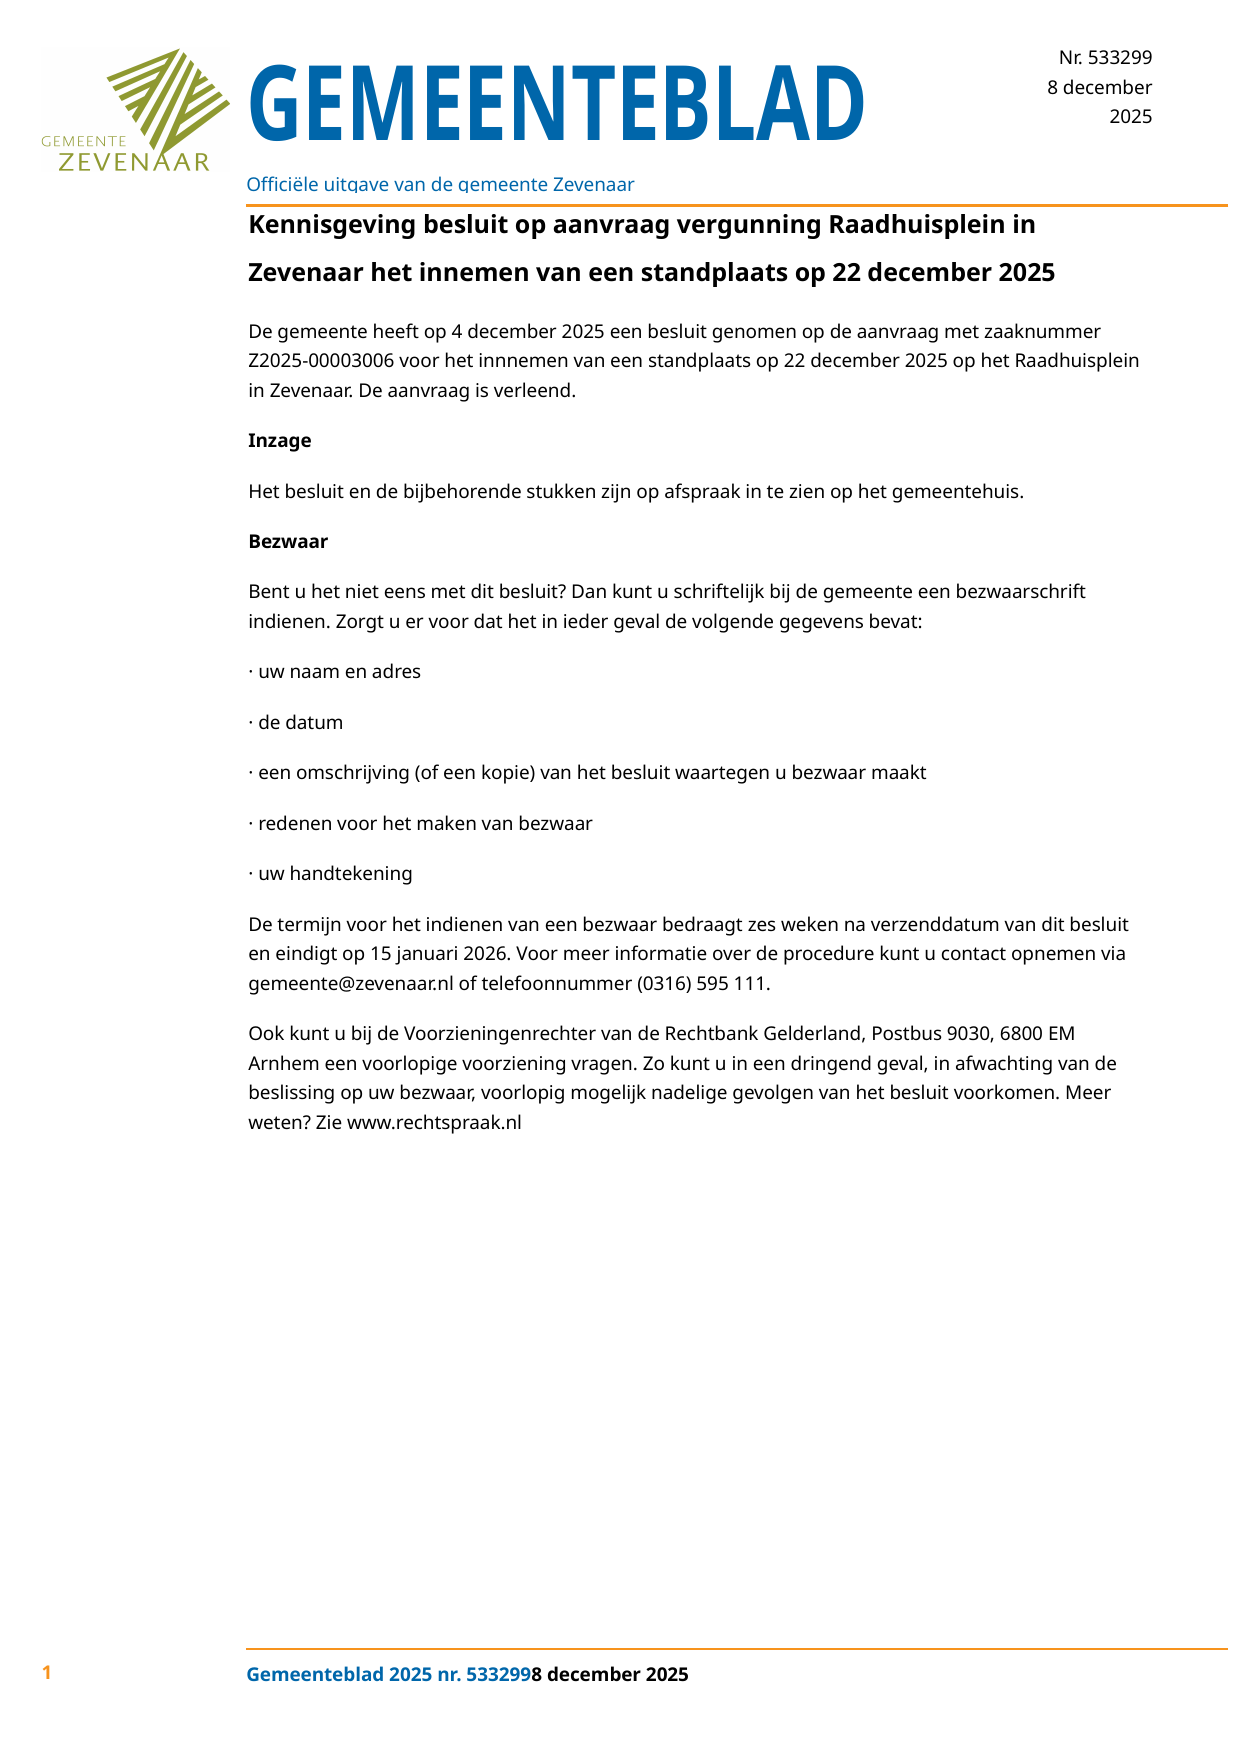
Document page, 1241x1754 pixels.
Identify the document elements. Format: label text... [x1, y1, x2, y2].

text Kennisgeving besluit op aanvraag vergunning Raadhuisplein in Zevenaar het innemen van een standplaats op 22 december 2025 [248, 207, 1152, 288]
text Bent u het niet eens met dit besluit? Dan kunt u schriftelijk bij de gemeente een bezwaarschrift indienen. Zorgt u er voor dat het in ieder geval de volgende gegevens bevat: [248, 579, 1152, 634]
text De gemeente heeft op 4 december 2025 een besluit genomen op de aanvraag met zaaknummer Z2025-00003006 voor het innnemen van een standplaats op 22 december 2025 op het Raadhuisplein in Zevenaar. De aanvraag is verleend. [248, 318, 1152, 403]
text · de datum [248, 709, 1152, 735]
text · redenen voor het maken van bezwaar [248, 810, 1152, 836]
text · uw handtekening [248, 860, 1152, 886]
text Bezwaar [248, 528, 1152, 554]
text Ook kunt u bij de Voorzieningenrechter van de Rechtbank Gelderland, Postbus 9030, 6800 EM Arnhem een voorlopige voorziening vragen. Zo kunt u in een dringend geval, in afwachting van de beslissing op uw bezwaar, voorlopig mogelijk nadelige gevolgen van het besluit voorkomen. Meer weten? Zie www.rechtspraak.nl [248, 1020, 1152, 1135]
picture [41, 47, 231, 172]
text Het besluit en de bijbehorende stukken zijn op afspraak in te zien op het gemeentehuis. [248, 478, 1152, 504]
text · uw naam en adres [248, 659, 1152, 684]
text · een omschrijving (of een kopie) van het besluit waartegen u bezwaar maakt [248, 759, 1152, 785]
text De termijn voor het indienen van een bezwaar bedraagt zes weken na verzenddatum van dit besluit en eindigt op 15 januari 2026. Voor meer informatie over de procedure kunt u contact opnemen via gemeente@zevenaar.nl of telefoonnummer (0316) 595 111. [248, 911, 1152, 996]
text Inzage [248, 427, 1152, 453]
